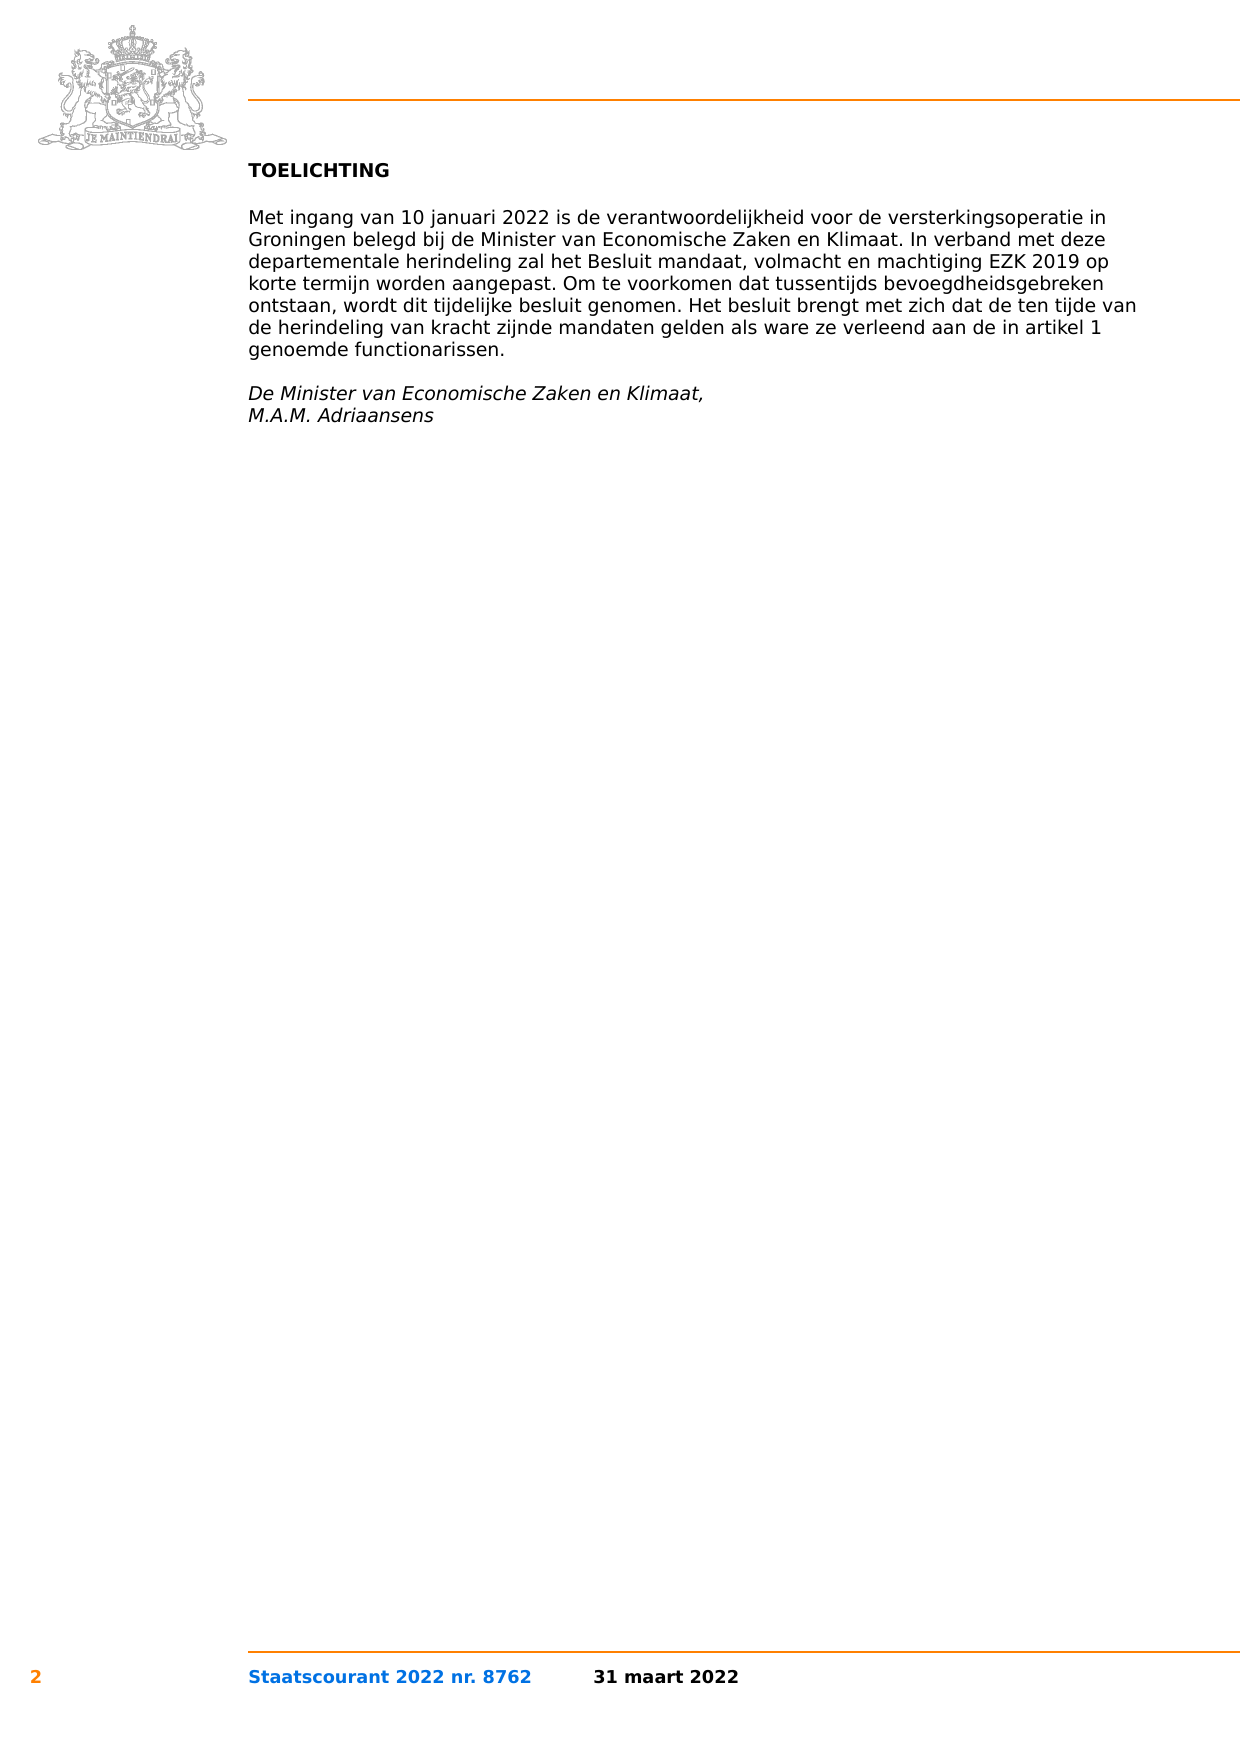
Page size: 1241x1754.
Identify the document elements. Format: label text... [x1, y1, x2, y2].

text De Minister van Economische Zaken en Klimaat, M.A.M. Adriaansens [248, 383, 1163, 427]
subtitle TOELICHTING [248, 160, 1163, 182]
text Met ingang van 10 januari 2022 is de verantwoordelijkheid voor de versterkingsoperatie in Groningen belegd bij de Minister van Economische Zaken en Klimaat. In verband met deze departementale herindeling zal het Besluit mandaat, volmacht en machtiging EZK 2019 op korte termijn worden aangepast. Om te voorkomen dat tussentijds bevoegdheidsgebreken ontstaan, wordt dit tijdelijke besluit genomen. Het besluit brengt met zich dat de ten tijde van de herindeling van kracht zijnde mandaten gelden als ware ze verleend aan de in artikel 1 genoemde functionarissen. [248, 207, 1163, 361]
picture [38, 25, 227, 150]
